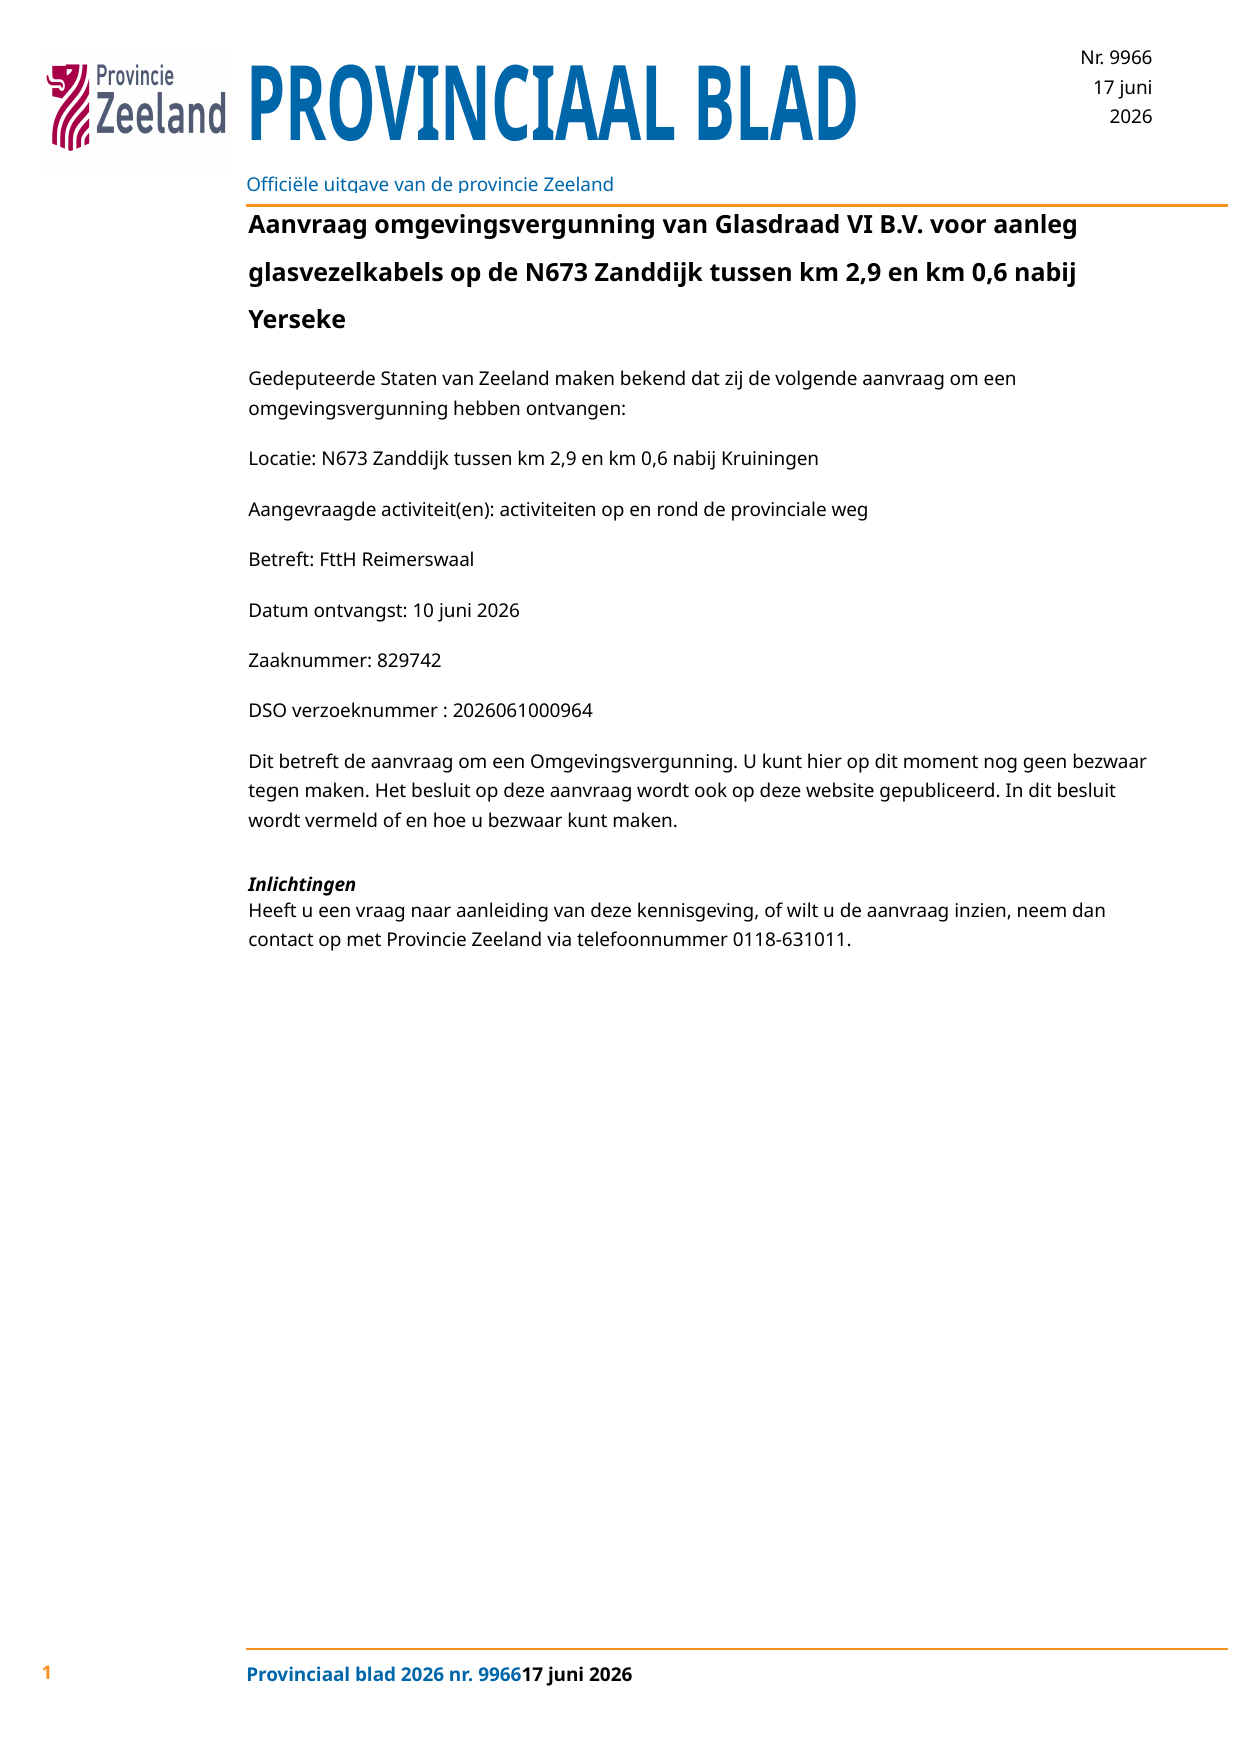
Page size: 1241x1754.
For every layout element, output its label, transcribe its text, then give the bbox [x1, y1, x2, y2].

text Heeft u een vraag naar aanleiding van deze kennisgeving, of wilt u de aanvraag inzien, neem dan contact op met Provincie Zeeland via telefoonnummer 0118-631011. [248, 897, 1152, 952]
text DSO verzoeknummer : 2026061000964 [248, 698, 1152, 723]
picture [41, 47, 231, 172]
text Aangevraagde activiteit(en): activiteiten op en rond de provinciale weg [248, 496, 1152, 522]
text Zaaknummer: 829742 [248, 647, 1152, 673]
text Datum ontvangst: 10 juni 2026 [248, 597, 1152, 622]
text Inlichtingen [248, 871, 1152, 897]
text Aanvraag omgevingsvergunning van Glasdraad VI B.V. voor aanleg glasvezelkabels op de N673 Zanddijk tussen km 2,9 en km 0,6 nabij Yerseke [248, 207, 1152, 336]
text Gedeputeerde Staten van Zeeland maken bekend dat zij de volgende aanvraag om een omgevingsvergunning hebben ontvangen: [248, 366, 1152, 421]
text Dit betreft de aanvraag om een Omgevingsvergunning. U kunt hier op dit moment nog geen bezwaar tegen maken. Het besluit op deze aanvraag wordt ook op deze website gepubliceerd. In dit besluit wordt vermeld of en hoe u bezwaar kunt maken. [248, 748, 1152, 833]
text Betreft: FttH Reimerswaal [248, 546, 1152, 572]
text Locatie: N673 Zanddijk tussen km 2,9 en km 0,6 nabij Kruiningen [248, 446, 1152, 471]
